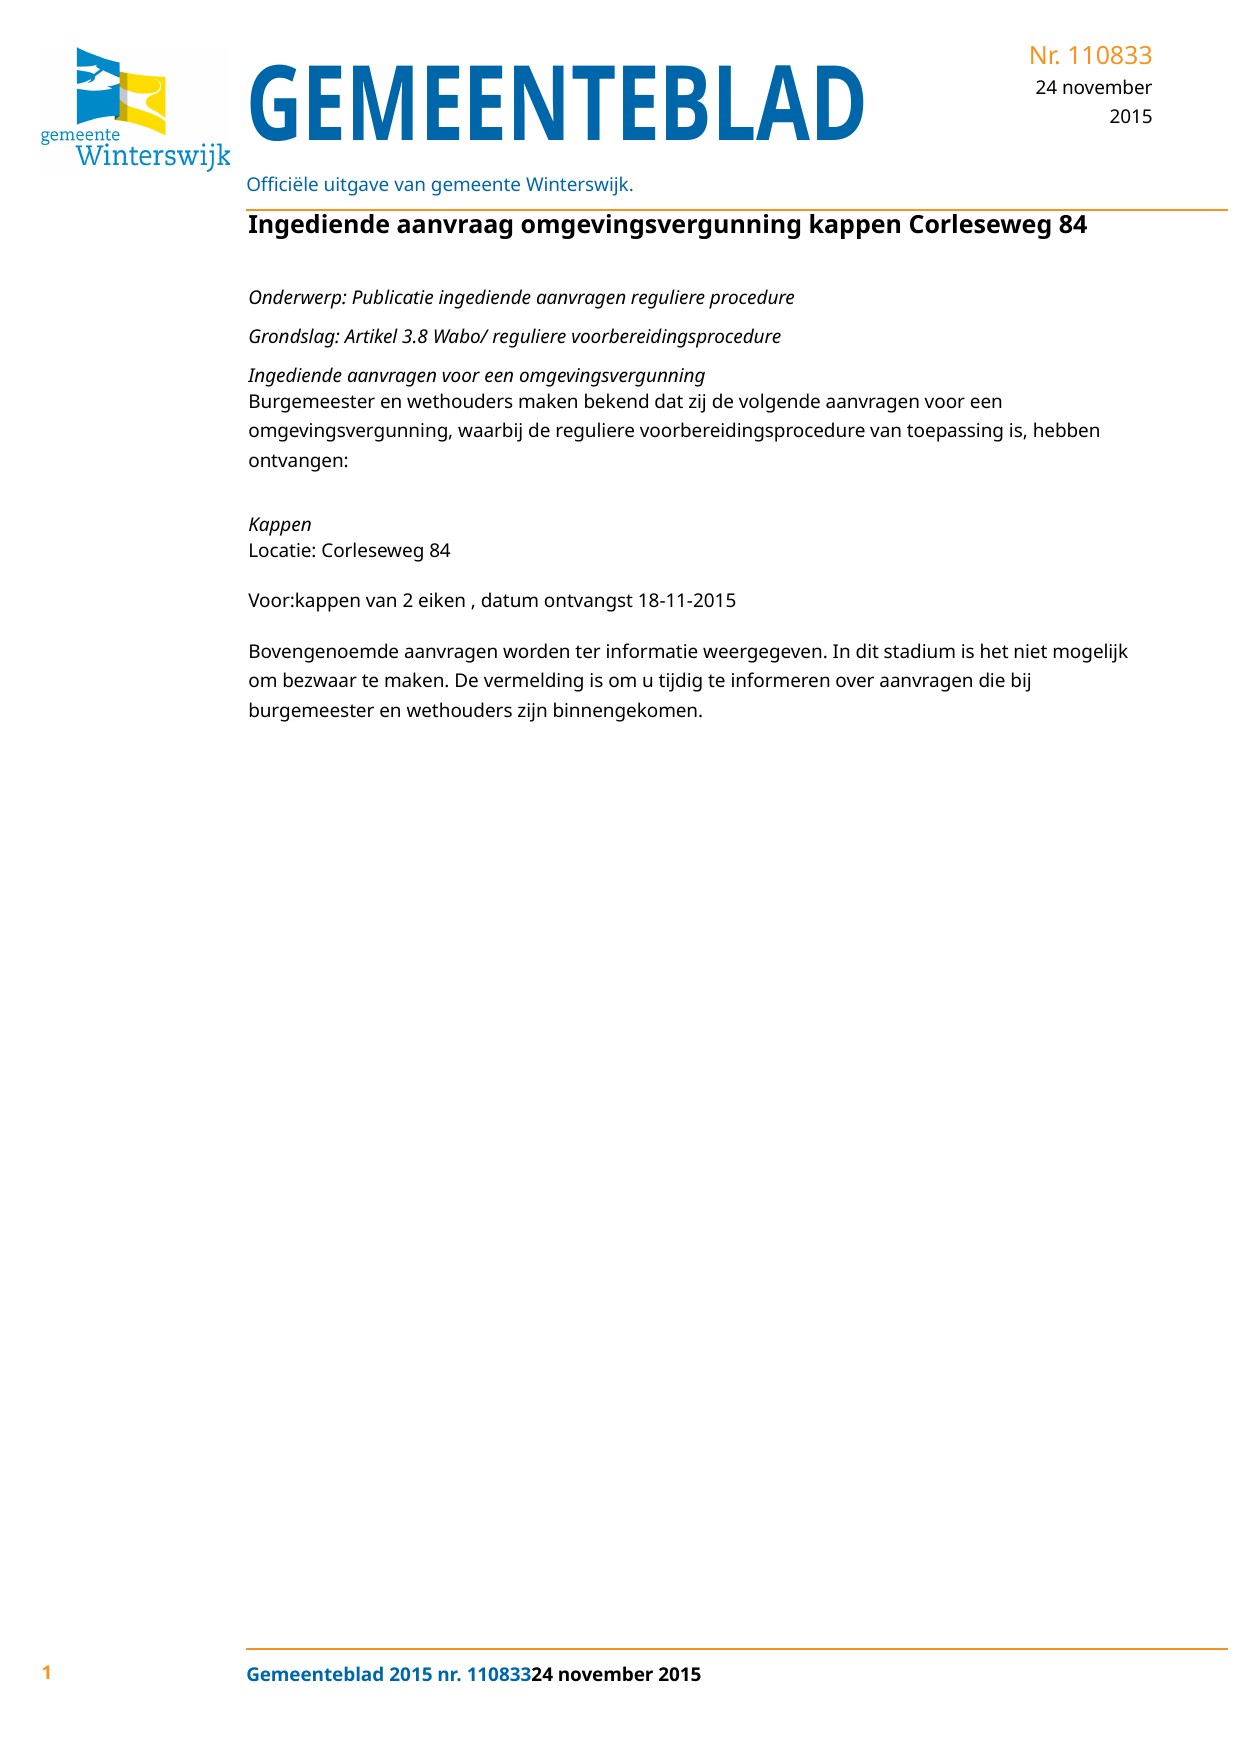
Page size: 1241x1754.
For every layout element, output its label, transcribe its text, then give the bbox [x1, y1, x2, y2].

text Ingediende aanvragen voor een omgevingsvergunning [248, 362, 1152, 388]
text Locatie: Corleseweg 84 [248, 537, 1152, 563]
text Burgemeester en wethouders maken bekend dat zij de volgende aanvragen voor een omgevingsvergunning, waarbij de reguliere voorbereidingsprocedure van toepassing is, hebben ontvangen: [248, 388, 1152, 473]
text Grondslag: Artikel 3.8 Wabo/ reguliere voorbereidingsprocedure [248, 323, 1152, 349]
text Ingediende aanvraag omgevingsvergunning kappen Corleseweg 84 [248, 211, 1152, 241]
text Kappen [248, 511, 1152, 537]
text Voor:kappen van 2 eiken , datum ontvangst 18-11-2015 [248, 587, 1152, 613]
text Onderwerp: Publicatie ingediende aanvragen reguliere procedure [248, 284, 1152, 309]
text Bovengenoemde aanvragen worden ter informatie weergegeven. In dit stadium is het niet mogelijk om bezwaar te maken. De vermelding is om u tijdig te informeren over aanvragen die bij burgemeester en wethouders zijn binnengekomen. [248, 638, 1152, 723]
picture [225, 153, 231, 162]
picture [41, 47, 231, 172]
